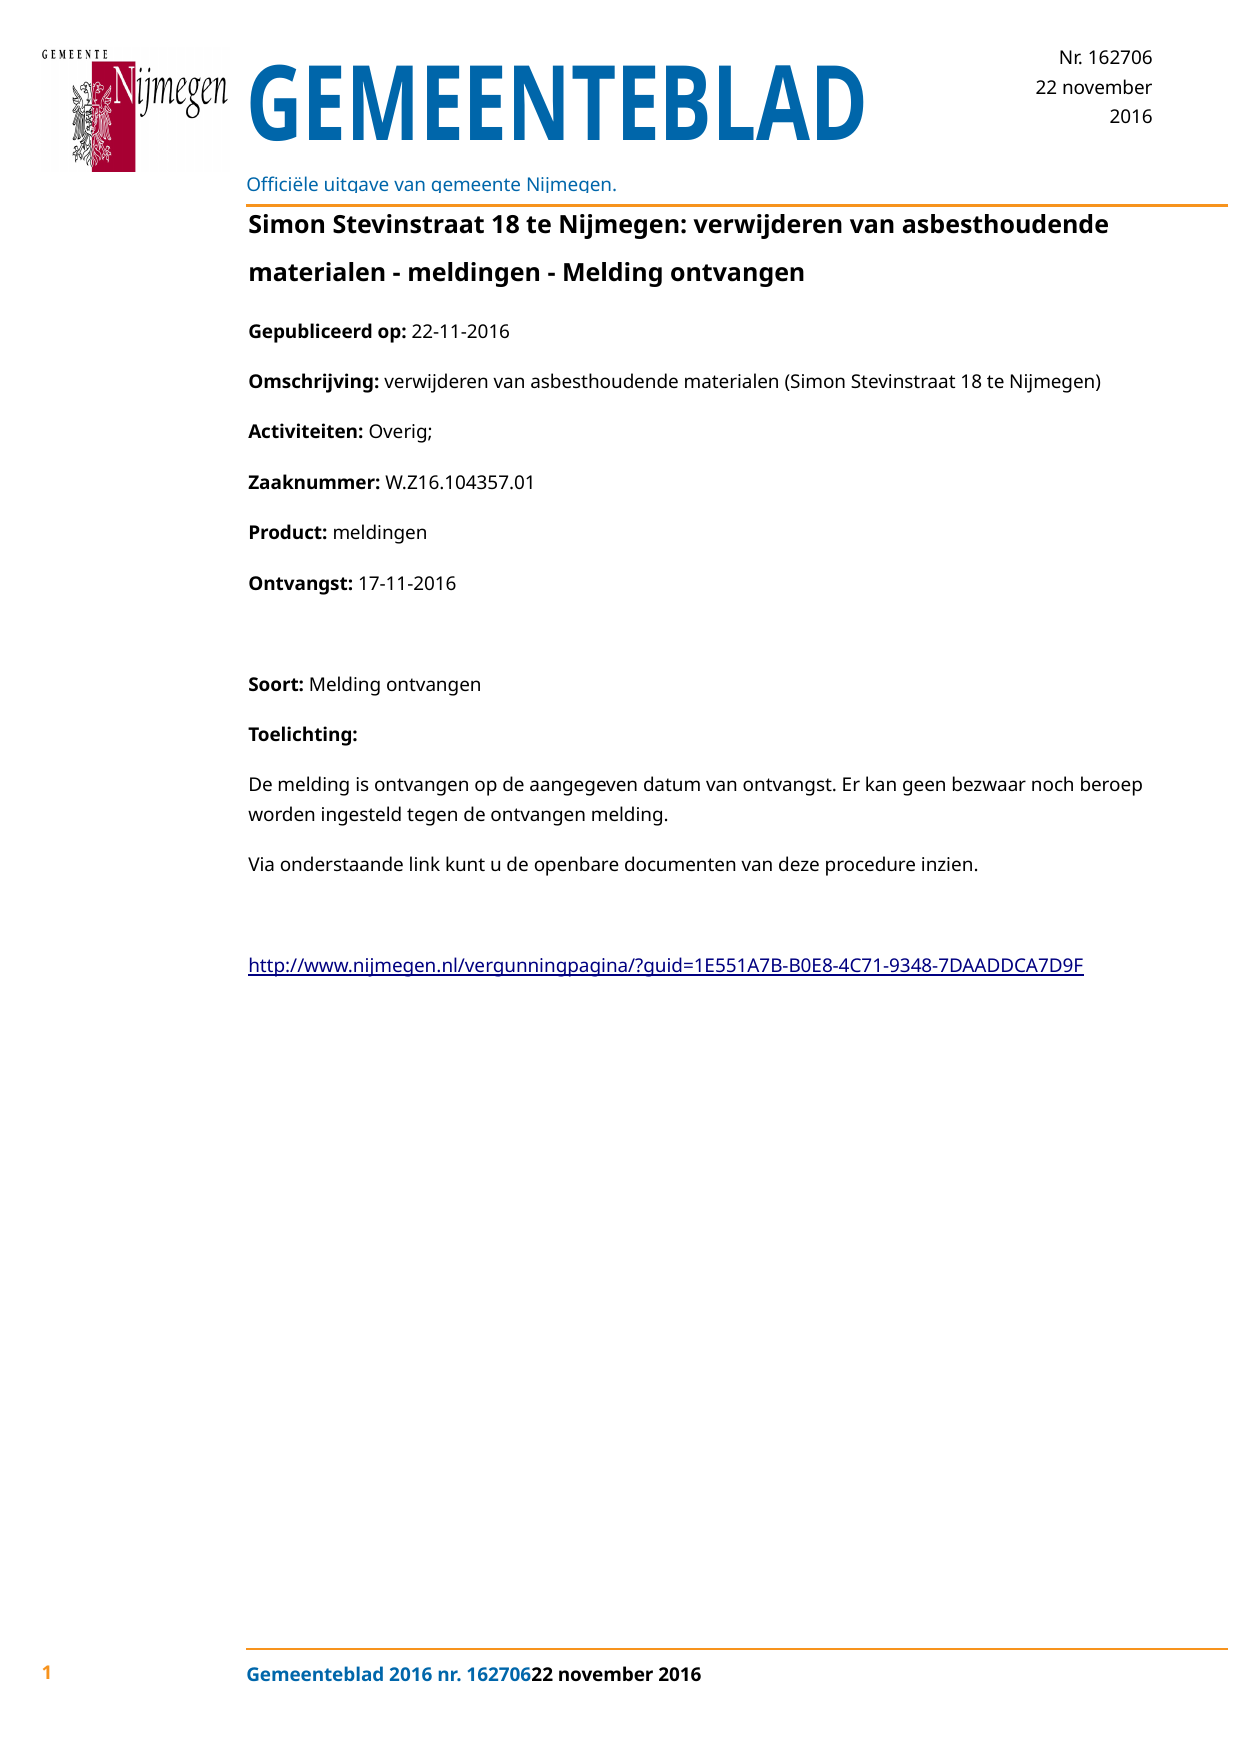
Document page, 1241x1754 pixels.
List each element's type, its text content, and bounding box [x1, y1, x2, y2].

text Activiteiten: Overig; [248, 419, 1152, 444]
text Toelichting: [248, 721, 1152, 747]
text Omschrijving: verwijderen van asbesthoudende materialen (Simon Stevinstraat 18 te Nijmegen) [248, 368, 1152, 394]
text Soort: Melding ontvangen [248, 671, 1152, 697]
text Gepubliceerd op: 22-11-2016 [248, 318, 1152, 344]
text De melding is ontvangen op de aangegeven datum van ontvangst. Er kan geen bezwaar noch beroep worden ingesteld tegen de ontvangen melding. [248, 772, 1152, 827]
text Via onderstaande link kunt u de openbare documenten van deze procedure inzien. [248, 852, 1152, 877]
text http://www.nijmegen.nl/vergunningpagina/?guid=1E551A7B-B0E8-4C71-9348-7DAADDCA7D9F [248, 952, 1152, 978]
picture [41, 47, 231, 172]
text Zaaknummer: W.Z16.104357.01 [248, 469, 1152, 495]
text Ontvangst: 17-11-2016 [248, 570, 1152, 596]
text Product: meldingen [248, 519, 1152, 545]
text Simon Stevinstraat 18 te Nijmegen: verwijderen van asbesthoudende materialen - meldingen - Melding ontvangen [248, 207, 1152, 288]
